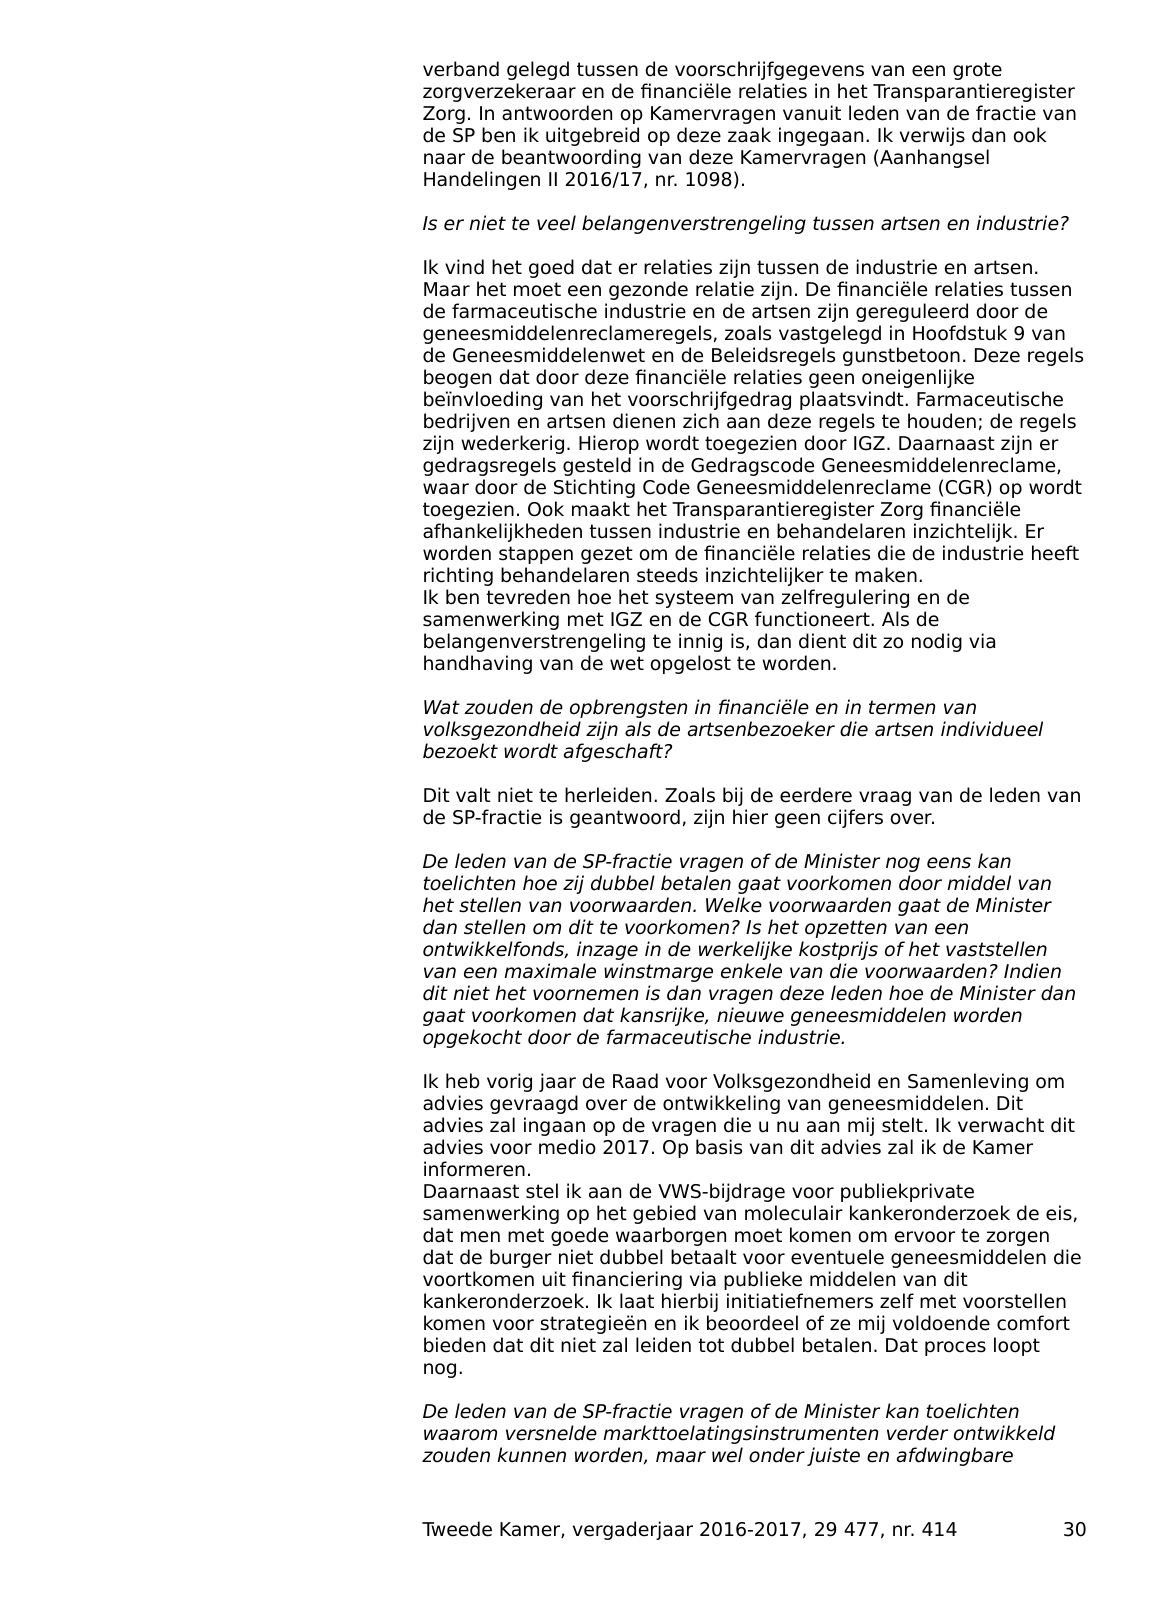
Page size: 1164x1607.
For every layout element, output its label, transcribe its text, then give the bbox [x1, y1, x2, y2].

text Ik ben tevreden hoe het systeem van zelfregulering en de samenwerking met IGZ en de CGR functioneert. Als de belangenverstrengeling te innig is, dan dient dit zo nodig via handhaving van de wet opgelost te worden. [422, 587, 1087, 675]
text Dit valt niet te herleiden. Zoals bij de eerdere vraag van de leden van de SP-fractie is geantwoord, zijn hier geen cijfers over. [422, 785, 1087, 829]
text Ik heb vorig jaar de Raad voor Volksgezondheid en Samenleving om advies gevraagd over de ontwikkeling van geneesmiddelen. Dit advies zal ingaan op de vragen die u nu aan mij stelt. Ik verwacht dit advies voor medio 2017. Op basis van dit advies zal ik de Kamer informeren. [422, 1071, 1087, 1181]
text Is er niet te veel belangenverstrengeling tussen artsen en industrie? [422, 213, 1087, 235]
text De leden van de SP-fractie vragen of de Minister nog eens kan toelichten hoe zij dubbel betalen gaat voorkomen door middel van het stellen van voorwaarden. Welke voorwaarden gaat de Minister dan stellen om dit te voorkomen? Is het opzetten van een ontwikkelfonds, inzage in de werkelijke kostprijs of het vaststellen van een maximale winstmarge enkele van die voorwaarden? Indien dit niet het voornemen is dan vragen deze leden hoe de Minister dan gaat voorkomen dat kansrijke, nieuwe geneesmiddelen worden opgekocht door de farmaceutische industrie. [422, 851, 1087, 1049]
text De leden van de SP-fractie vragen of de Minister kan toelichten waarom versnelde markttoelatingsinstrumenten verder ontwikkeld zouden kunnen worden, maar wel onder juiste en afdwingbare [422, 1401, 1087, 1467]
text Ik vind het goed dat er relaties zijn tussen de industrie en artsen. Maar het moet een gezonde relatie zijn. De financiële relaties tussen de farmaceutische industrie en de artsen zijn gereguleerd door de geneesmiddelenreclameregels, zoals vastgelegd in Hoofdstuk 9 van de Geneesmiddelenwet en de Beleidsregels gunstbetoon. Deze regels beogen dat door deze financiële relaties geen oneigenlijke beïnvloeding van het voorschrijfgedrag plaatsvindt. Farmaceutische bedrijven en artsen dienen zich aan deze regels te houden; de regels zijn wederkerig. Hierop wordt toegezien door IGZ. Daarnaast zijn er gedragsregels gesteld in de Gedragscode Geneesmiddelenreclame, waar door de Stichting Code Geneesmiddelenreclame (CGR) op wordt toegezien. Ook maakt het Transparantieregister Zorg financiële afhankelijkheden tussen industrie en behandelaren inzichtelijk. Er worden stappen gezet om de financiële relaties die de industrie heeft richting behandelaren steeds inzichtelijker te maken. [422, 257, 1087, 587]
text verband gelegd tussen de voorschrijfgegevens van een grote zorgverzekeraar en de financiële relaties in het Transparantieregister Zorg. In antwoorden op Kamervragen vanuit leden van de fractie van de SP ben ik uitgebreid op deze zaak ingegaan. Ik verwijs dan ook naar de beantwoording van deze Kamervragen (Aanhangsel Handelingen II 2016/17, nr. 1098). [422, 59, 1087, 191]
text Wat zouden de opbrengsten in financiële en in termen van volksgezondheid zijn als de artsenbezoeker die artsen individueel bezoekt wordt afgeschaft? [422, 697, 1087, 763]
text Daarnaast stel ik aan de VWS-bijdrage voor publiekprivate samenwerking op het gebied van moleculair kankeronderzoek de eis, dat men met goede waarborgen moet komen om ervoor te zorgen dat de burger niet dubbel betaalt voor eventuele geneesmiddelen die voortkomen uit financiering via publieke middelen van dit kankeronderzoek. Ik laat hierbij initiatiefnemers zelf met voorstellen komen voor strategieën en ik beoordeel of ze mij voldoende comfort bieden dat dit niet zal leiden tot dubbel betalen. Dat proces loopt nog. [422, 1181, 1087, 1379]
